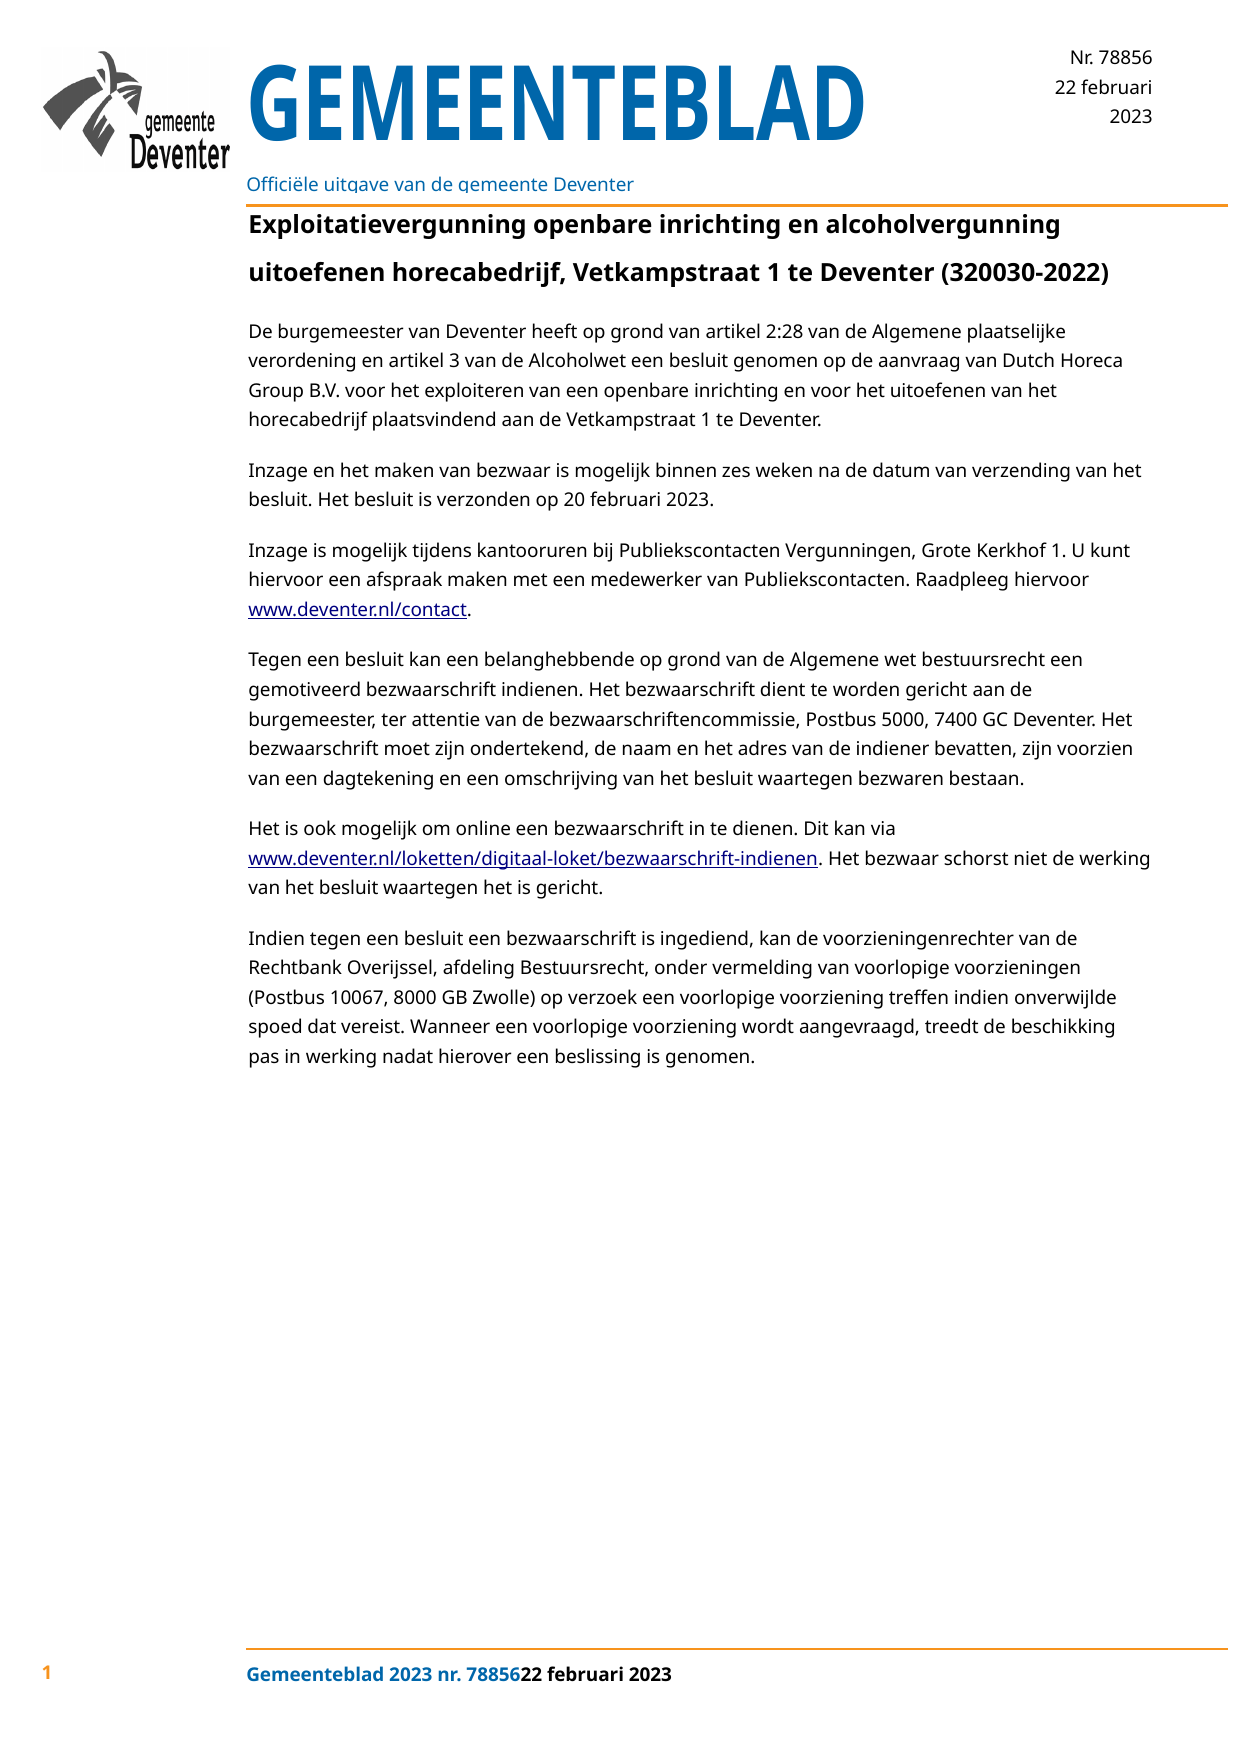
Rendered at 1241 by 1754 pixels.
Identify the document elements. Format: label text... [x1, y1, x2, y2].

text Het is ook mogelijk om online een bezwaarschrift in te dienen. Dit kan via www.deventer.nl/loketten/digitaal-loket/bezwaarschrift-indienen. Het bezwaar schorst niet de werking van het besluit waartegen het is gericht. [248, 815, 1152, 900]
text Indien tegen een besluit een bezwaarschrift is ingediend, kan de voorzieningenrechter van de Rechtbank Overijssel, afdeling Bestuursrecht, onder vermelding van voorlopige voorzieningen (Postbus 10067, 8000 GB Zwolle) op verzoek een voorlopige voorziening treffen indien onverwijlde spoed dat vereist. Wanneer een voorlopige voorziening wordt aangevraagd, treedt de beschikking pas in werking nadat hierover een beslissing is genomen. [248, 925, 1152, 1069]
text De burgemeester van Deventer heeft op grond van artikel 2:28 van de Algemene plaatselijke verordening en artikel 3 van de Alcoholwet een besluit genomen op de aanvraag van Dutch Horeca Group B.V. voor het exploiteren van een openbare inrichting en voor het uitoefenen van het horecabedrijf plaatsvindend aan de Vetkampstraat 1 te Deventer. [248, 318, 1152, 432]
text Inzage is mogelijk tijdens kantooruren bij Publiekscontacten Vergunningen, Grote Kerkhof 1. U kunt hiervoor een afspraak maken met een medewerker van Publiekscontacten. Raadpleeg hiervoor www.deventer.nl/contact. [248, 537, 1152, 622]
picture [41, 47, 231, 172]
text Tegen een besluit kan een belanghebbende op grond van de Algemene wet bestuursrecht een gemotiveerd bezwaarschrift indienen. Het bezwaarschrift dient te worden gericht aan de burgemeester, ter attentie van de bezwaarschriftencommissie, Postbus 5000, 7400 GC Deventer. Het bezwaarschrift moet zijn ondertekend, de naam en het adres van de indiener bevatten, zijn voorzien van een dagtekening en een omschrijving van het besluit waartegen bezwaren bestaan. [248, 647, 1152, 791]
text Inzage en het maken van bezwaar is mogelijk binnen zes weken na de datum van verzending van het besluit. Het besluit is verzonden op 20 februari 2023. [248, 457, 1152, 512]
text Exploitatievergunning openbare inrichting en alcoholvergunning uitoefenen horecabedrijf, Vetkampstraat 1 te Deventer (320030-2022) [248, 207, 1152, 288]
